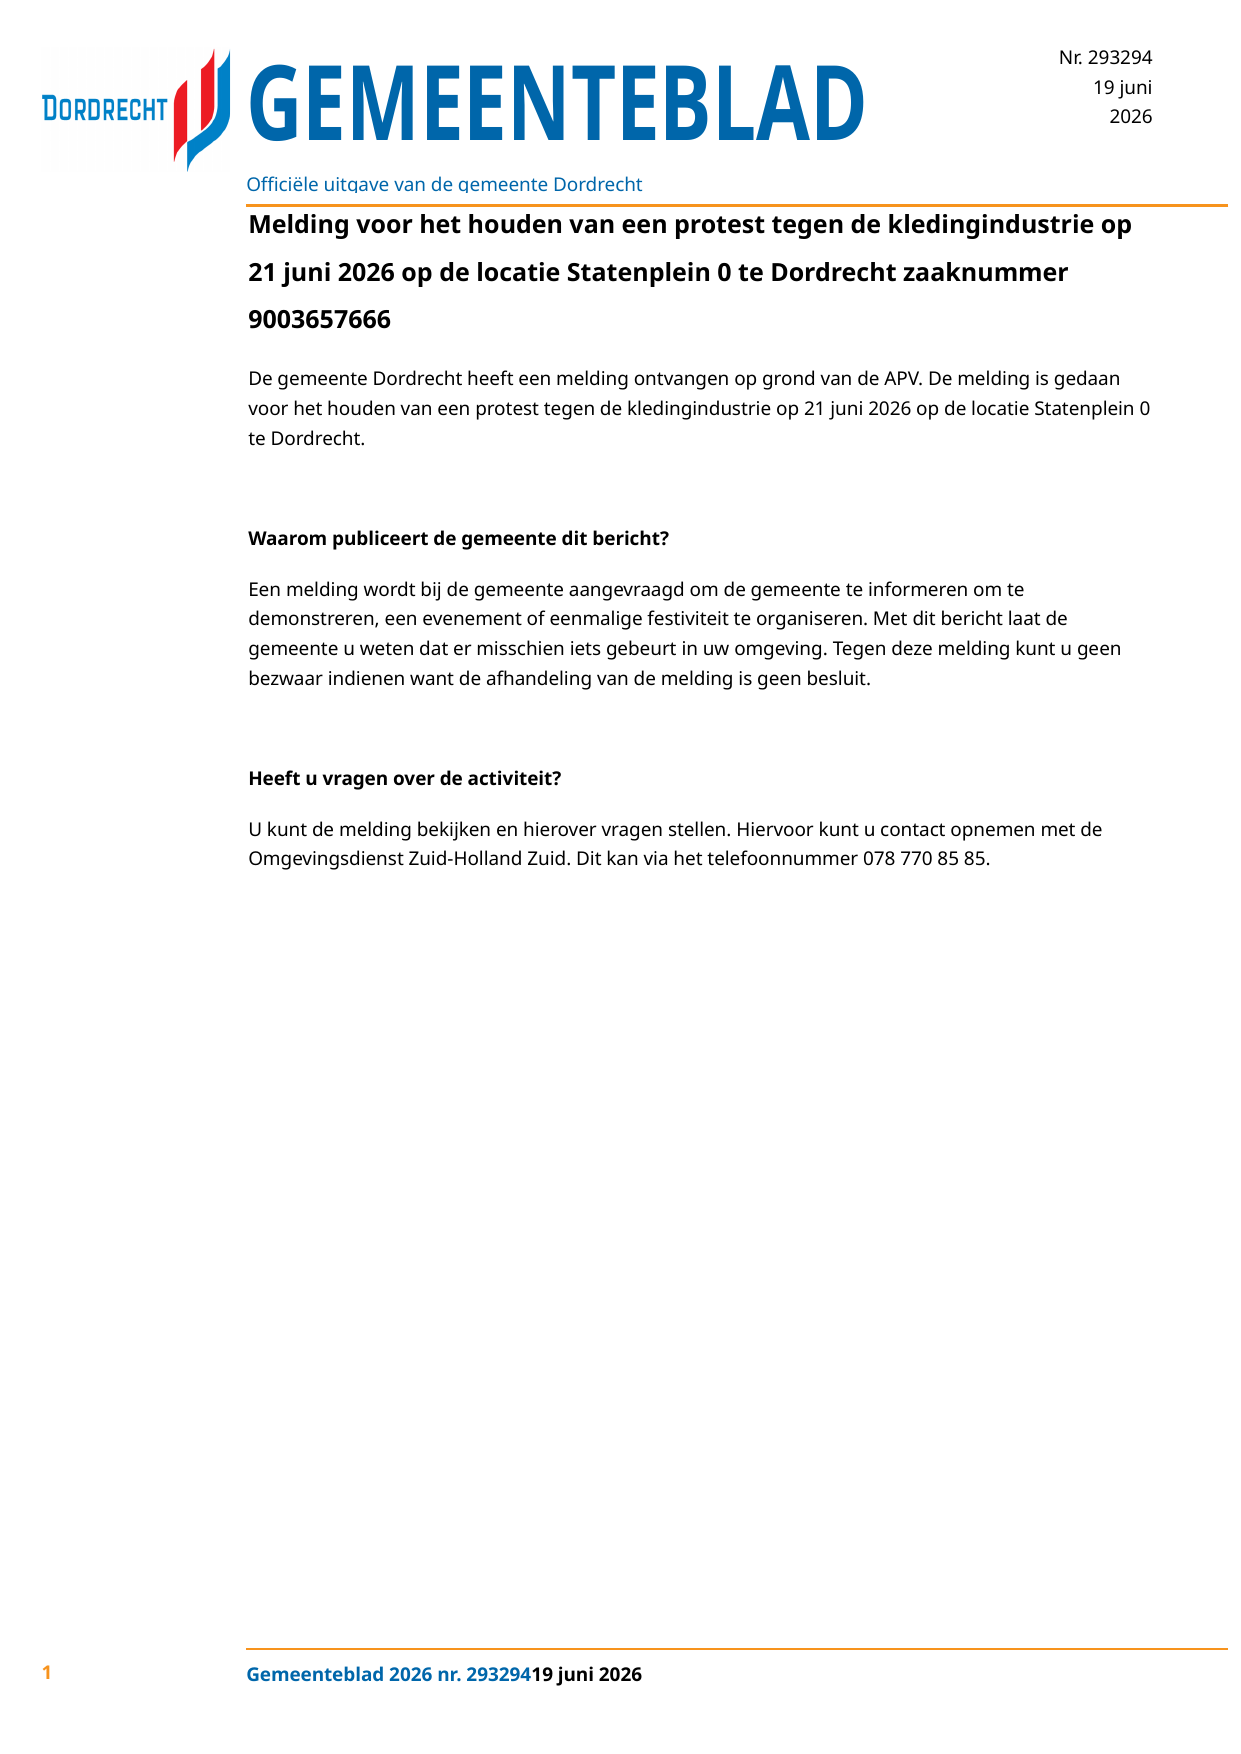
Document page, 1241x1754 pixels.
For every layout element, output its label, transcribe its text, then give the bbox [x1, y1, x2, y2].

text Waarom publiceert de gemeente dit bericht? [248, 526, 1152, 551]
text Een melding wordt bij de gemeente aangevraagd om de gemeente te informeren om te demonstreren, een evenement of eenmalige festiviteit te organiseren. Met dit bericht laat de gemeente u weten dat er misschien iets gebeurt in uw omgeving. Tegen deze melding kunt u geen bezwaar indienen want de afhandeling van de melding is geen besluit. [248, 576, 1152, 690]
text Heeft u vragen over de activiteit? [248, 766, 1152, 791]
text De gemeente Dordrecht heeft een melding ontvangen op grond van de APV. De melding is gedaan voor het houden van een protest tegen de kledingindustrie op 21 juni 2026 op de locatie Statenplein 0 te Dordrecht. [248, 366, 1152, 450]
text U kunt de melding bekijken en hierover vragen stellen. Hiervoor kunt u contact opnemen met de Omgevingsdienst Zuid-Holland Zuid. Dit kan via het telefoonnummer 078 770 85 85. [248, 816, 1152, 871]
picture [41, 47, 231, 172]
text Melding voor het houden van een protest tegen de kledingindustrie op 21 juni 2026 op de locatie Statenplein 0 te Dordrecht zaaknummer 9003657666 [248, 207, 1152, 336]
